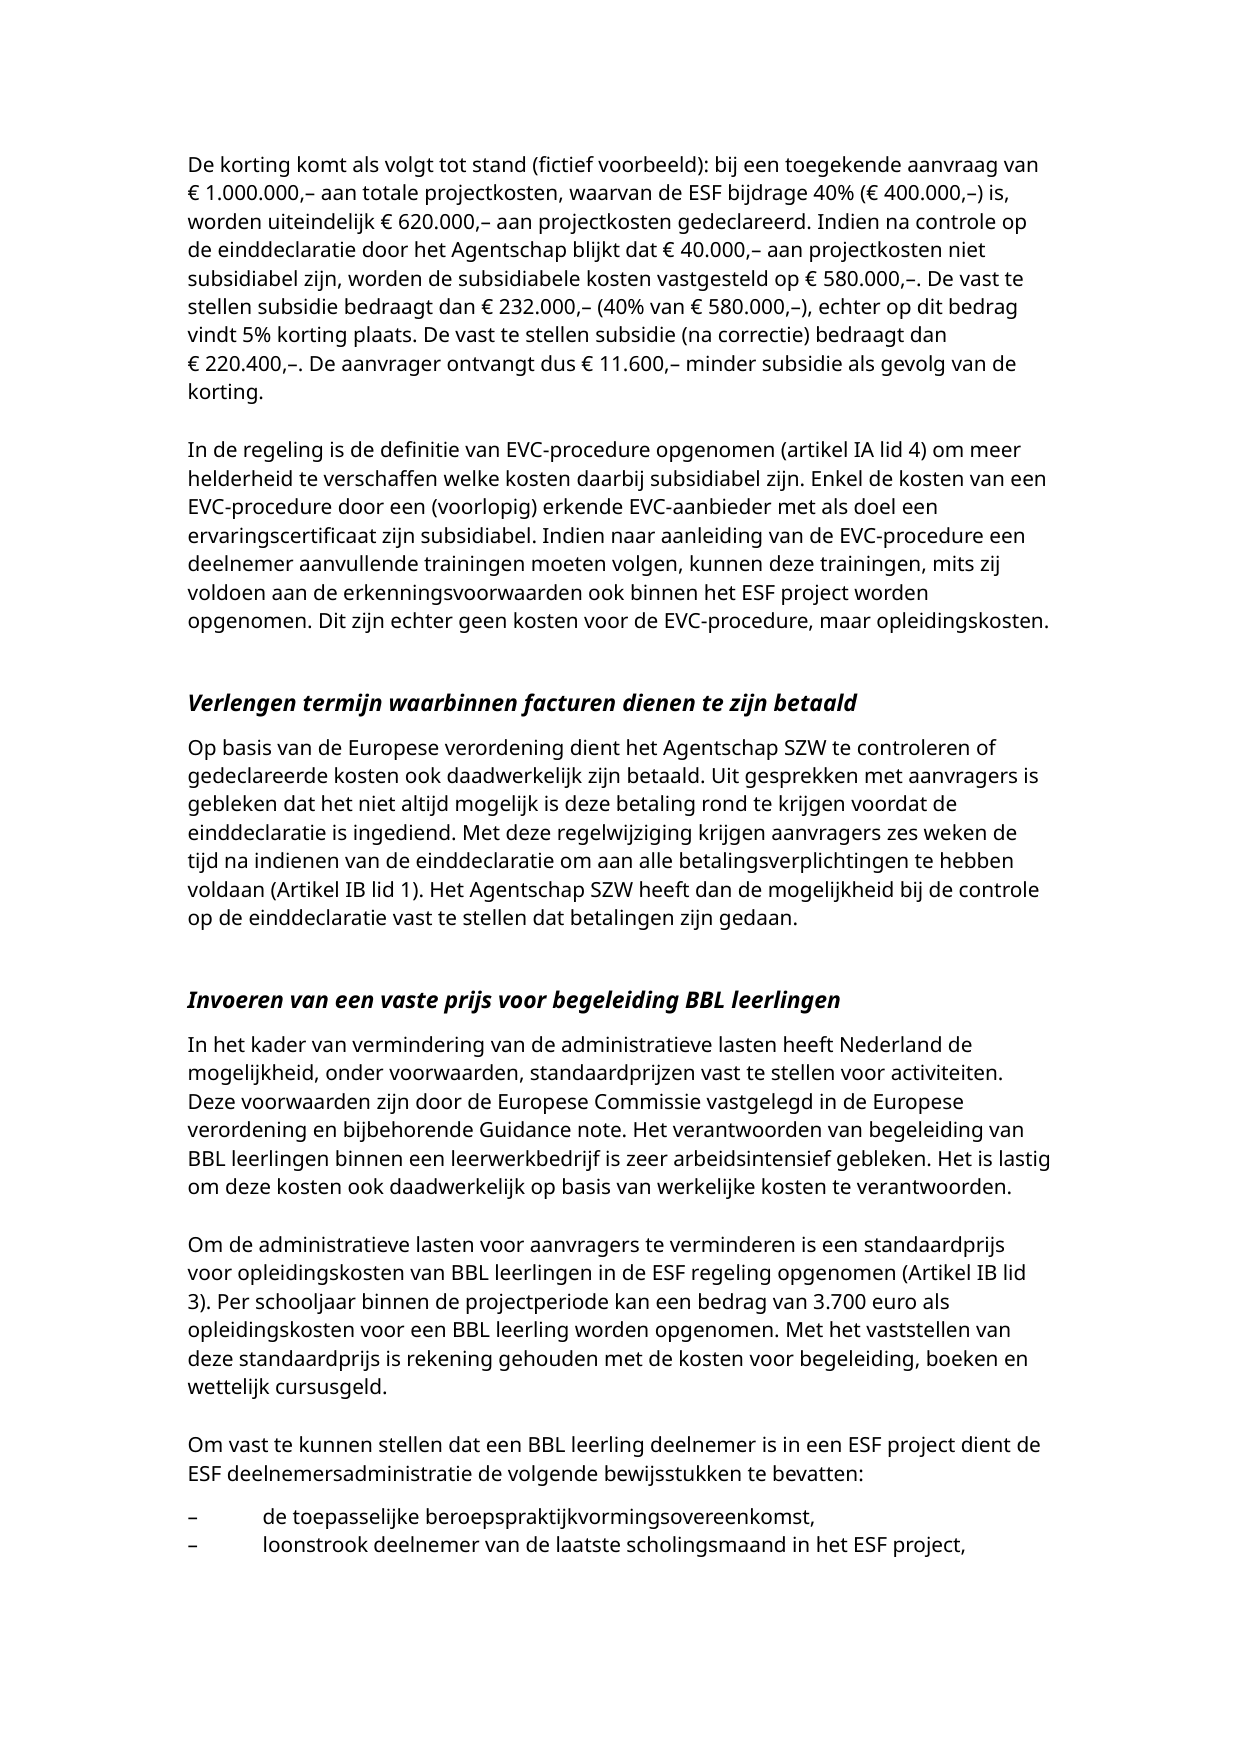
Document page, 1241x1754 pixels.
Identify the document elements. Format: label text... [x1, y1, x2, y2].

subtitle Verlengen termijn waarbinnen facturen dienen te zijn betaald [187, 686, 1053, 718]
text In de regeling is de definitie van EVC-procedure opgenomen (artikel IA lid 4) om meer helderheid te verschaffen welke kosten daarbij subsidiabel zijn. Enkel de kosten van een EVC-procedure door een (voorlopig) erkende EVC-aanbieder met als doel een ervaringscertificaat zijn subsidiabel. Indien naar aanleiding van de EVC-procedure een deelnemer aanvullende trainingen moeten volgen, kunnen deze trainingen, mits zij voldoen aan de erkenningsvoorwaarden ook binnen het ESF project worden opgenomen. Dit zijn echter geen kosten voor de EVC-procedure, maar opleidingskosten. [187, 435, 1053, 634]
text Om de administratieve lasten voor aanvragers te verminderen is een standaardprijs voor opleidingskosten van BBL leerlingen in de ESF regeling opgenomen (Artikel IB lid 3). Per schooljaar binnen de projectperiode kan een bedrag van 3.700 euro als opleidingskosten voor een BBL leerling worden opgenomen. Met het vaststellen van deze standaardprijs is rekening gehouden met de kosten voor begeleiding, boeken en wettelijk cursusgeld. [187, 1230, 1053, 1401]
text Om vast te kunnen stellen dat een BBL leerling deelnemer is in een ESF project dient de ESF deelnemersadministratie de volgende bewijsstukken te bevatten: [187, 1430, 1053, 1487]
subtitle Invoeren van een vaste prijs voor begeleiding BBL leerlingen [187, 984, 1053, 1015]
list loonstrook deelnemer van de laatste scholingsmaand in het ESF project, [187, 1531, 1053, 1559]
text Op basis van de Europese verordening dient het Agentschap SZW te controleren of gedeclareerde kosten ook daadwerkelijk zijn betaald. Uit gesprekken met aanvragers is gebleken dat het niet altijd mogelijk is deze betaling rond te krijgen voordat de einddeclaratie is ingediend. Met deze regelwijziging krijgen aanvragers zes weken de tijd na indienen van de einddeclaratie om aan alle betalingsverplichtingen te hebben voldaan (Artikel IB lid 1). Het Agentschap SZW heeft dan de mogelijkheid bij de controle op de einddeclaratie vast te stellen dat betalingen zijn gedaan. [187, 733, 1053, 932]
list de toepasselijke beroepspraktijkvormingsovereenkomst, [187, 1502, 1053, 1531]
text In het kader van vermindering van de administratieve lasten heeft Nederland de mogelijkheid, onder voorwaarden, standaardprijzen vast te stellen voor activiteiten. Deze voorwaarden zijn door de Europese Commissie vastgelegd in de Europese verordening en bijbehorende Guidance note. Het verantwoorden van begeleiding van BBL leerlingen binnen een leerwerkbedrijf is zeer arbeidsintensief gebleken. Het is lastig om deze kosten ook daadwerkelijk op basis van werkelijke kosten te verantwoorden. [187, 1030, 1053, 1201]
text De korting komt als volgt tot stand (fictief voorbeeld): bij een toegekende aanvraag van € 1.000.000,– aan totale projectkosten, waarvan de ESF bijdrage 40% (€ 400.000,–) is, worden uiteindelijk € 620.000,– aan projectkosten gedeclareerd. Indien na controle op de einddeclaratie door het Agentschap blijkt dat € 40.000,– aan projectkosten niet subsidiabel zijn, worden de subsidiabele kosten vastgesteld op € 580.000,–. De vast te stellen subsidie bedraagt dan € 232.000,– (40% van € 580.000,–), echter op dit bedrag vindt 5% korting plaats. De vast te stellen subsidie (na correctie) bedraagt dan € 220.400,–. De aanvrager ontvangt dus € 11.600,– minder subsidie als gevolg van de korting. [187, 150, 1053, 406]
